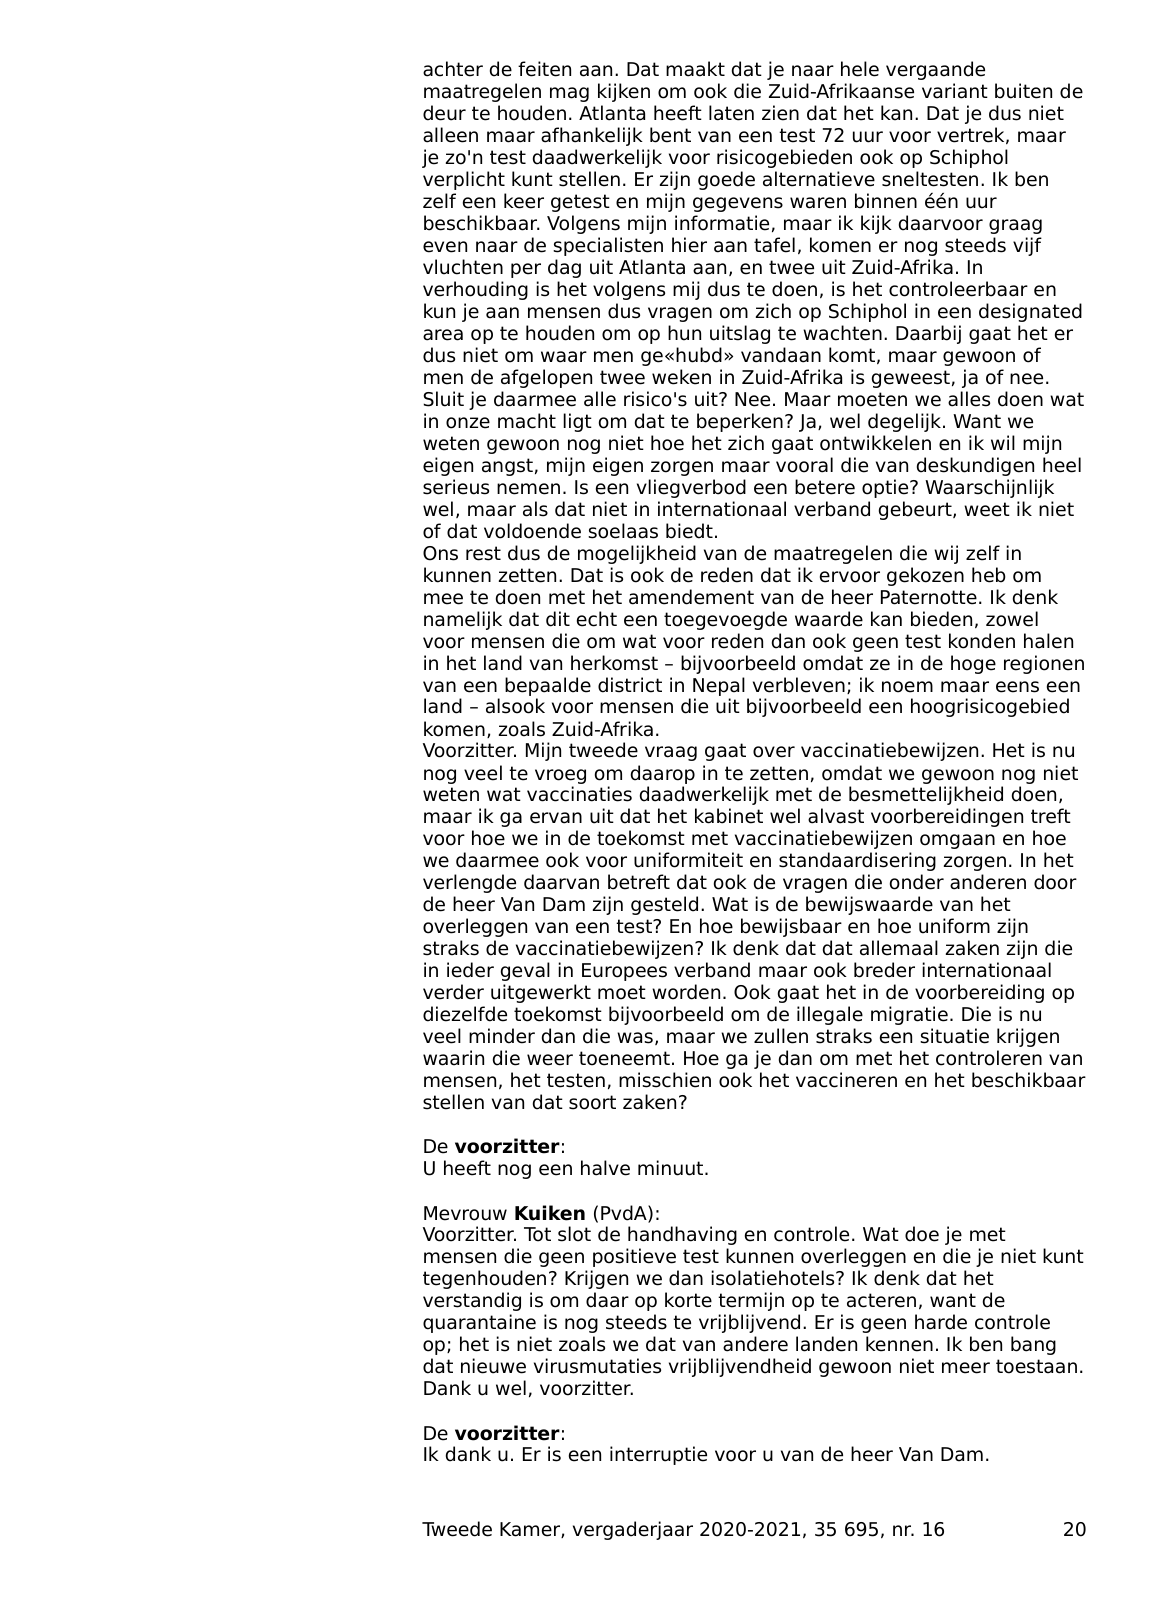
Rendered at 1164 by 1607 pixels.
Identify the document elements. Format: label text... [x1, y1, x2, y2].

text De voorzitter: [422, 1422, 1087, 1444]
text Voorzitter. Tot slot de handhaving en controle. Wat doe je met mensen die geen positieve test kunnen overleggen en die je niet kunt tegenhouden? Krijgen we dan isolatiehotels? Ik denk dat het verstandig is om daar op korte termijn op te acteren, want de quarantaine is nog steeds te vrijblijvend. Er is geen harde controle op; het is niet zoals we dat van andere landen kennen. Ik ben bang dat nieuwe virusmutaties vrijblijvendheid gewoon niet meer toestaan. [422, 1224, 1087, 1378]
text U heeft nog een halve minuut. [422, 1158, 1087, 1180]
text De voorzitter: [422, 1136, 1087, 1158]
text Mevrouw Kuiken (PvdA): [422, 1202, 1087, 1224]
text Ons rest dus de mogelijkheid van de maatregelen die wij zelf in kunnen zetten. Dat is ook de reden dat ik ervoor gekozen heb om mee te doen met het amendement van de heer Paternotte. Ik denk namelijk dat dit echt een toegevoegde waarde kan bieden, zowel voor mensen die om wat voor reden dan ook geen test konden halen in het land van herkomst – bijvoorbeeld omdat ze in de hoge regionen van een bepaalde district in Nepal verbleven; ik noem maar eens een land – alsook voor mensen die uit bijvoorbeeld een hoogrisicogebied komen, zoals Zuid-Afrika. [422, 543, 1087, 740]
text Sluit je daarmee alle risico's uit? Nee. Maar moeten we alles doen wat in onze macht ligt om dat te beperken? Ja, wel degelijk. Want we weten gewoon nog niet hoe het zich gaat ontwikkelen en ik wil mijn eigen angst, mijn eigen zorgen maar vooral die van deskundigen heel serieus nemen. Is een vliegverbod een betere optie? Waarschijnlijk wel, maar als dat niet in internationaal verband gebeurt, weet ik niet of dat voldoende soelaas biedt. [422, 389, 1087, 543]
text achter de feiten aan. Dat maakt dat je naar hele vergaande maatregelen mag kijken om ook die Zuid-Afrikaanse variant buiten de deur te houden. Atlanta heeft laten zien dat het kan. Dat je dus niet alleen maar afhankelijk bent van een test 72 uur voor vertrek, maar je zo'n test daadwerkelijk voor risicogebieden ook op Schiphol verplicht kunt stellen. Er zijn goede alternatieve sneltesten. Ik ben zelf een keer getest en mijn gegevens waren binnen één uur beschikbaar. Volgens mijn informatie, maar ik kijk daarvoor graag even naar de specialisten hier aan tafel, komen er nog steeds vijf vluchten per dag uit Atlanta aan, en twee uit Zuid-Afrika. In verhouding is het volgens mij dus te doen, is het controleerbaar en kun je aan mensen dus vragen om zich op Schiphol in een designated area op te houden om op hun uitslag te wachten. Daarbij gaat het er dus niet om waar men ge«hubd» vandaan komt, maar gewoon of men de afgelopen twee weken in Zuid-Afrika is geweest, ja of nee. [422, 59, 1087, 389]
text Voorzitter. Mijn tweede vraag gaat over vaccinatiebewijzen. Het is nu nog veel te vroeg om daarop in te zetten, omdat we gewoon nog niet weten wat vaccinaties daadwerkelijk met de besmettelijkheid doen, maar ik ga ervan uit dat het kabinet wel alvast voorbereidingen treft voor hoe we in de toekomst met vaccinatiebewijzen omgaan en hoe we daarmee ook voor uniformiteit en standaardisering zorgen. In het verlengde daarvan betreft dat ook de vragen die onder anderen door de heer Van Dam zijn gesteld. Wat is de bewijswaarde van het overleggen van een test? En hoe bewijsbaar en hoe uniform zijn straks de vaccinatiebewijzen? Ik denk dat dat allemaal zaken zijn die in ieder geval in Europees verband maar ook breder internationaal verder uitgewerkt moet worden. Ook gaat het in de voorbereiding op diezelfde toekomst bijvoorbeeld om de illegale migratie. Die is nu veel minder dan die was, maar we zullen straks een situatie krijgen waarin die weer toeneemt. Hoe ga je dan om met het controleren van mensen, het testen, misschien ook het vaccineren en het beschikbaar stellen van dat soort zaken? [422, 740, 1087, 1114]
text Ik dank u. Er is een interruptie voor u van de heer Van Dam. [422, 1444, 1087, 1466]
text Dank u wel, voorzitter. [422, 1378, 1087, 1400]
